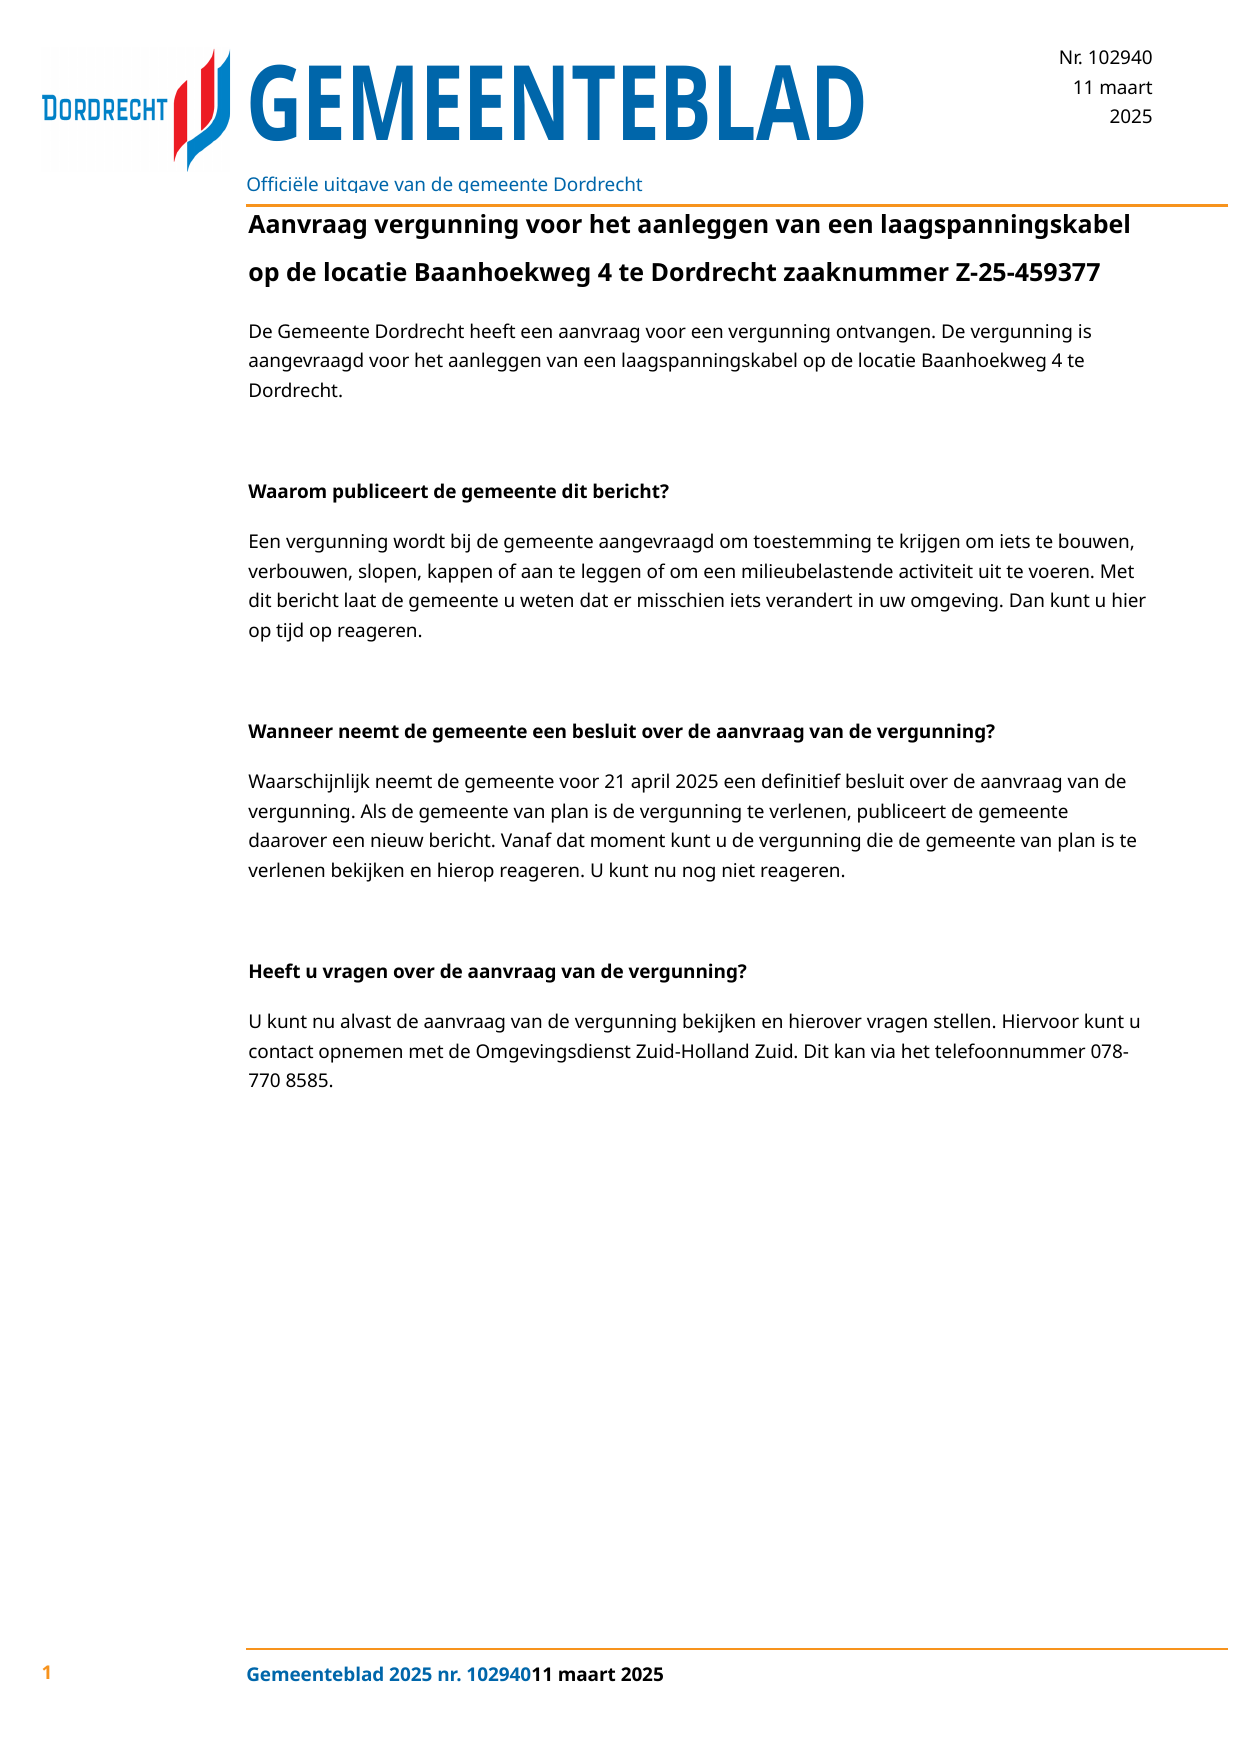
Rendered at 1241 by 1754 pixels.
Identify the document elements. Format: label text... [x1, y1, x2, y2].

text U kunt nu alvast de aanvraag van de vergunning bekijken en hierover vragen stellen. Hiervoor kunt u contact opnemen met de Omgevingsdienst Zuid-Holland Zuid. Dit kan via het telefoonnummer 078-770 8585. [248, 1008, 1152, 1093]
text Een vergunning wordt bij de gemeente aangevraagd om toestemming te krijgen om iets te bouwen, verbouwen, slopen, kappen of aan te leggen of om een milieubelastende activiteit uit te voeren. Met dit bericht laat de gemeente u weten dat er misschien iets verandert in uw omgeving. Dan kunt u hier op tijd op reageren. [248, 528, 1152, 643]
text De Gemeente Dordrecht heeft een aanvraag voor een vergunning ontvangen. De vergunning is aangevraagd voor het aanleggen van een laagspanningskabel op de locatie Baanhoekweg 4 te Dordrecht. [248, 318, 1152, 403]
text Wanneer neemt de gemeente een besluit over de aanvraag van de vergunning? [248, 718, 1152, 744]
text Heeft u vragen over de aanvraag van de vergunning? [248, 958, 1152, 984]
text Aanvraag vergunning voor het aanleggen van een laagspanningskabel op de locatie Baanhoekweg 4 te Dordrecht zaaknummer Z-25-459377 [248, 207, 1152, 288]
text Waarom publiceert de gemeente dit bericht? [248, 478, 1152, 504]
picture [41, 47, 231, 172]
text Waarschijnlijk neemt de gemeente voor 21 april 2025 een definitief besluit over de aanvraag van de vergunning. Als de gemeente van plan is de vergunning te verlenen, publiceert de gemeente daarover een nieuw bericht. Vanaf dat moment kunt u de vergunning die de gemeente van plan is te verlenen bekijken en hierop reageren. U kunt nu nog niet reageren. [248, 768, 1152, 883]
